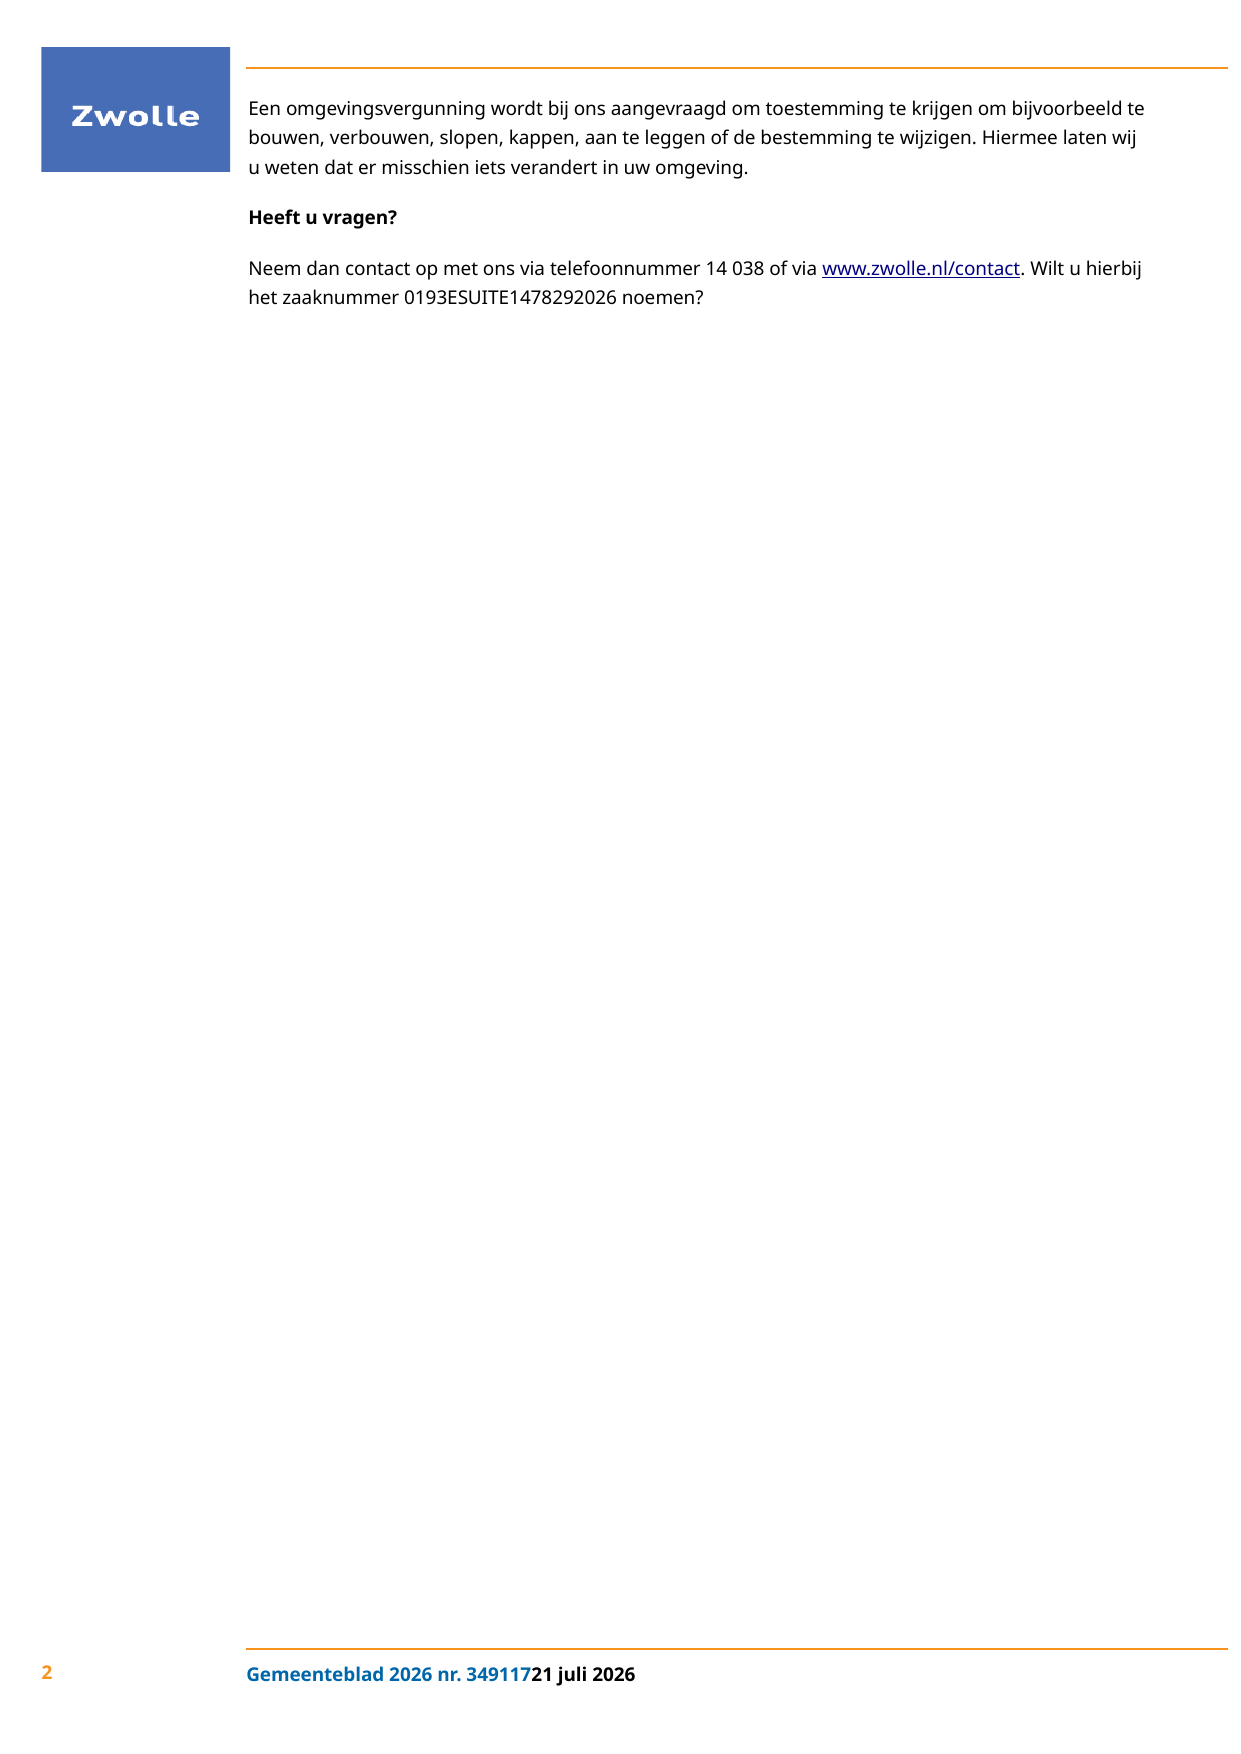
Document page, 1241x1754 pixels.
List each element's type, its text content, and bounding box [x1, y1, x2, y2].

picture [41, 47, 231, 172]
text Heeft u vragen? [248, 204, 1152, 230]
text Neem dan contact op met ons via telefoonnummer 14 038 of via www.zwolle.nl/contact. Wilt u hierbij het zaaknummer 0193ESUITE1478292026 noemen? [248, 255, 1152, 310]
text Een omgevingsvergunning wordt bij ons aangevraagd om toestemming te krijgen om bijvoorbeeld te bouwen, verbouwen, slopen, kappen, aan te leggen of de bestemming te wijzigen. Hiermee laten wij u weten dat er misschien iets verandert in uw omgeving. [248, 95, 1152, 180]
